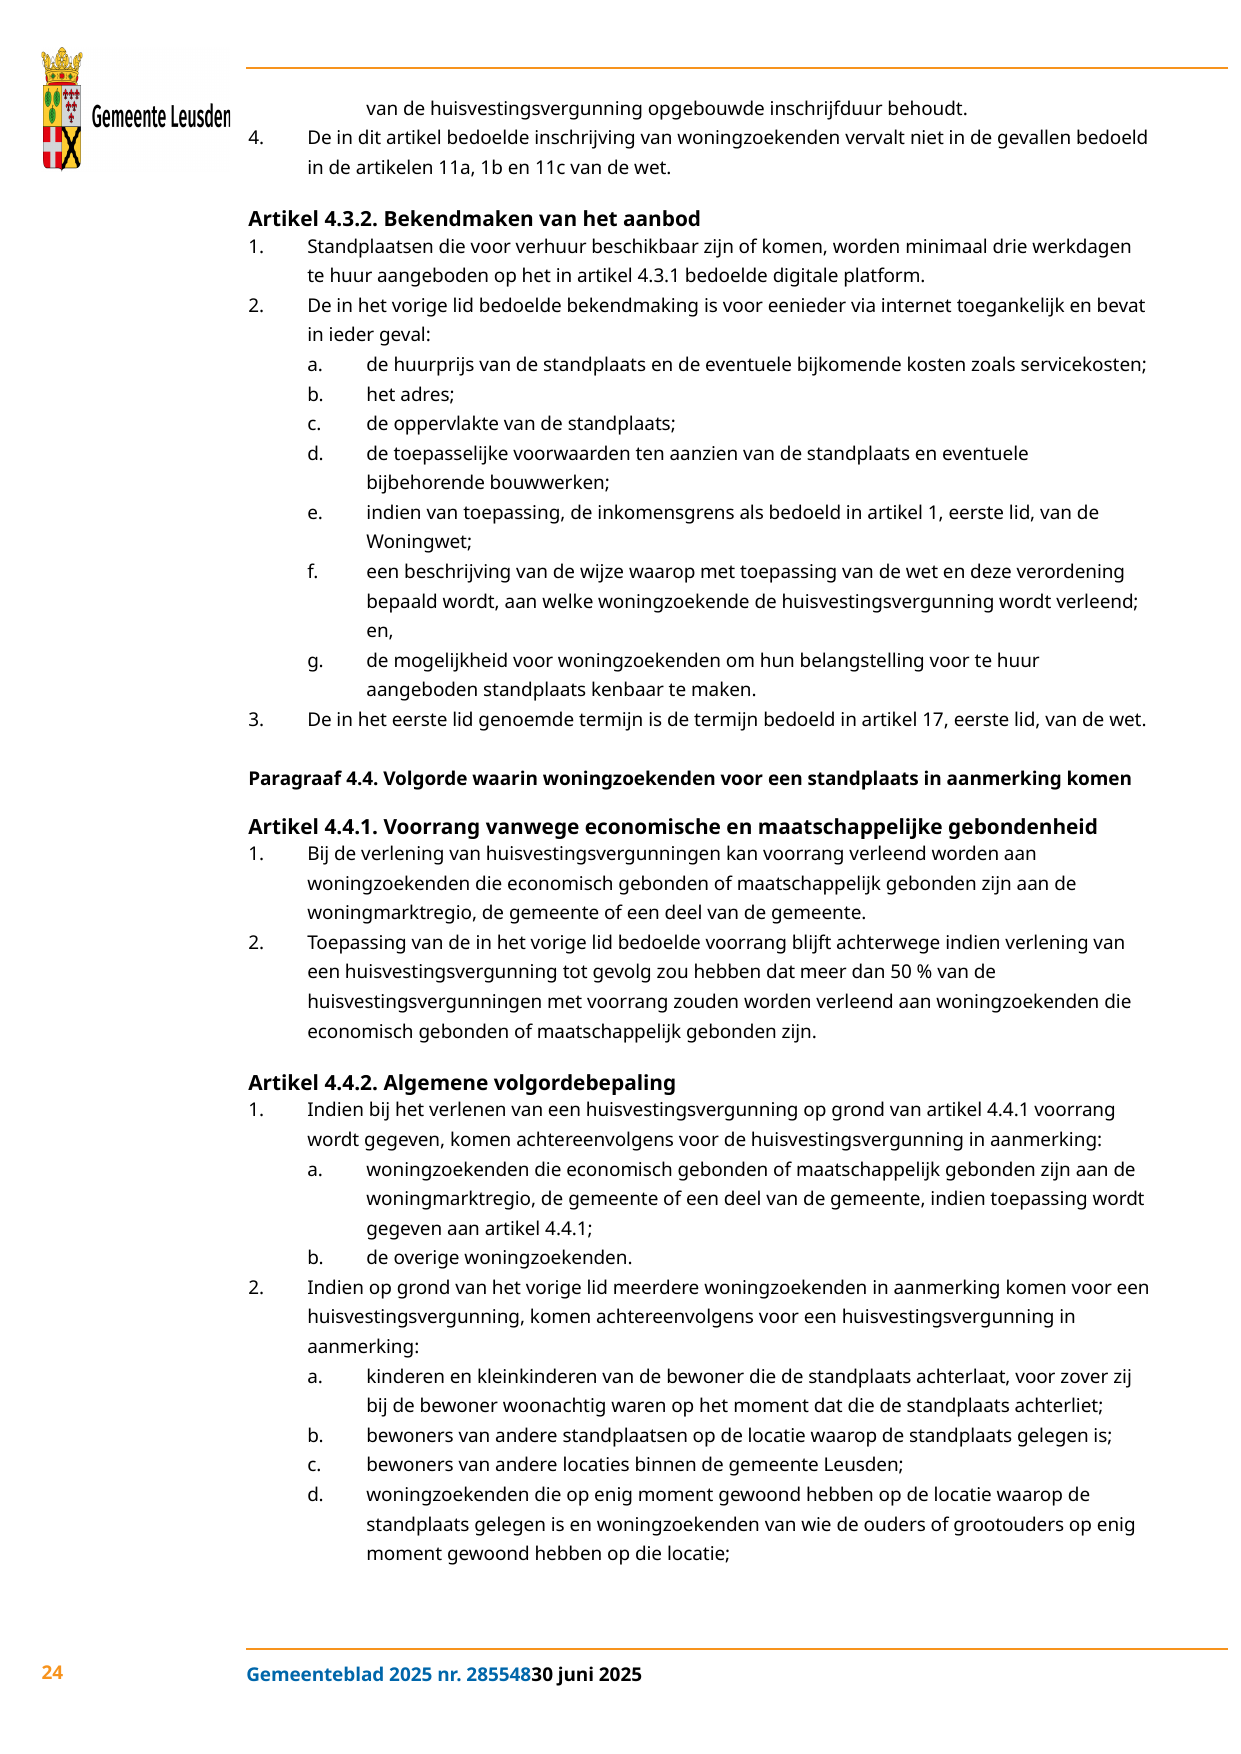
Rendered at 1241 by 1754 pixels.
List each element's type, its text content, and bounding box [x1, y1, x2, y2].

text Artikel 4.4.1. Voorrang vanwege economische en maatschappelijke gebondenheid [248, 812, 1152, 840]
list Indien bij het verlenen van een huisvestingsvergunning op grond van artikel 4.4.1 voorrang wordt gegeven, komen achtereenvolgens voor de huisvestingsvergunning in aanmerking: [248, 1097, 1152, 1152]
list De in dit artikel bedoelde inschrijving van woningzoekenden vervalt niet in de gevallen bedoeld in de artikelen 11a, 1b en 11c van de wet. [248, 124, 1152, 180]
list het adres; [307, 381, 1152, 406]
list de huurprijs van de standplaats en de eventuele bijkomende kosten zoals servicekosten; [307, 351, 1152, 377]
list Toepassing van de in het vorige lid bedoelde voorrang blijft achterwege indien verlening van een huisvestingsvergunning tot gevolg zou hebben dat meer dan 50 % van de huisvestingsvergunningen met voorrang zouden worden verleend aan woningzoekenden die economisch gebonden of maatschappelijk gebonden zijn. [248, 929, 1152, 1043]
list Bij de verlening van huisvestingsvergunningen kan voorrang verleend worden aan woningzoekenden die economisch gebonden of maatschappelijk gebonden zijn aan de woningmarktregio, de gemeente of een deel van de gemeente. [248, 840, 1152, 925]
list woningzoekenden die op enig moment gewoond hebben op de locatie waarop de standplaats gelegen is en woningzoekenden van wie de ouders of grootouders op enig moment gewoond hebben op die locatie; [307, 1481, 1152, 1566]
list indien van toepassing, de inkomensgrens als bedoeld in artikel 1, eerste lid, van de Woningwet; [307, 499, 1152, 554]
picture [41, 47, 231, 172]
list de oppervlakte van de standplaats; [307, 410, 1152, 436]
list kinderen en kleinkinderen van de bewoner die de standplaats achterlaat, voor zover zij bij de bewoner woonachtig waren op het moment dat die de standplaats achterliet; [307, 1363, 1152, 1418]
text Paragraaf 4.4. Volgorde waarin woningzoekenden voor een standplaats in aanmerking komen [248, 765, 1152, 791]
list bewoners van andere standplaatsen op de locatie waarop de standplaats gelegen is; [307, 1422, 1152, 1448]
list de toepasselijke voorwaarden ten aanzien van de standplaats en eventuele bijbehorende bouwwerken; [307, 440, 1152, 495]
list een beschrijving van de wijze waarop met toepassing van de wet en deze verordening bepaald wordt, aan welke woningzoekende de huisvestingsvergunning wordt verleend; en, [307, 558, 1152, 643]
list de overige woningzoekenden. [307, 1244, 1152, 1270]
list De in het vorige lid bedoelde bekendmaking is voor eenieder via internet toegankelijk en bevat in ieder geval: [248, 292, 1152, 347]
list Standplaatsen die voor verhuur beschikbaar zijn of komen, worden minimaal drie werkdagen te huur aangeboden op het in artikel 4.3.1 bedoelde digitale platform. [248, 233, 1152, 288]
list de mogelijkheid voor woningzoekenden om hun belangstelling voor te huur aangeboden standplaats kenbaar te maken. [307, 647, 1152, 702]
list bewoners van andere locaties binnen de gemeente Leusden; [307, 1452, 1152, 1477]
list woningzoekenden die economisch gebonden of maatschappelijk gebonden zijn aan de woningmarktregio, de gemeente of een deel van de gemeente, indien toepassing wordt gegeven aan artikel 4.4.1; [307, 1156, 1152, 1241]
list Indien op grond van het vorige lid meerdere woningzoekenden in aanmerking komen voor een huisvestingsvergunning, komen achtereenvolgens voor een huisvestingsvergunning in aanmerking: [248, 1274, 1152, 1359]
list De in het eerste lid genoemde termijn is de termijn bedoeld in artikel 17, eerste lid, van de wet. [248, 706, 1152, 732]
list van de huisvestingsvergunning opgebouwde inschrijfduur behoudt. [307, 95, 1152, 121]
text Artikel 4.4.2. Algemene volgordebepaling [248, 1068, 1152, 1097]
text Artikel 4.3.2. Bekendmaken van het aanbod [248, 204, 1152, 233]
